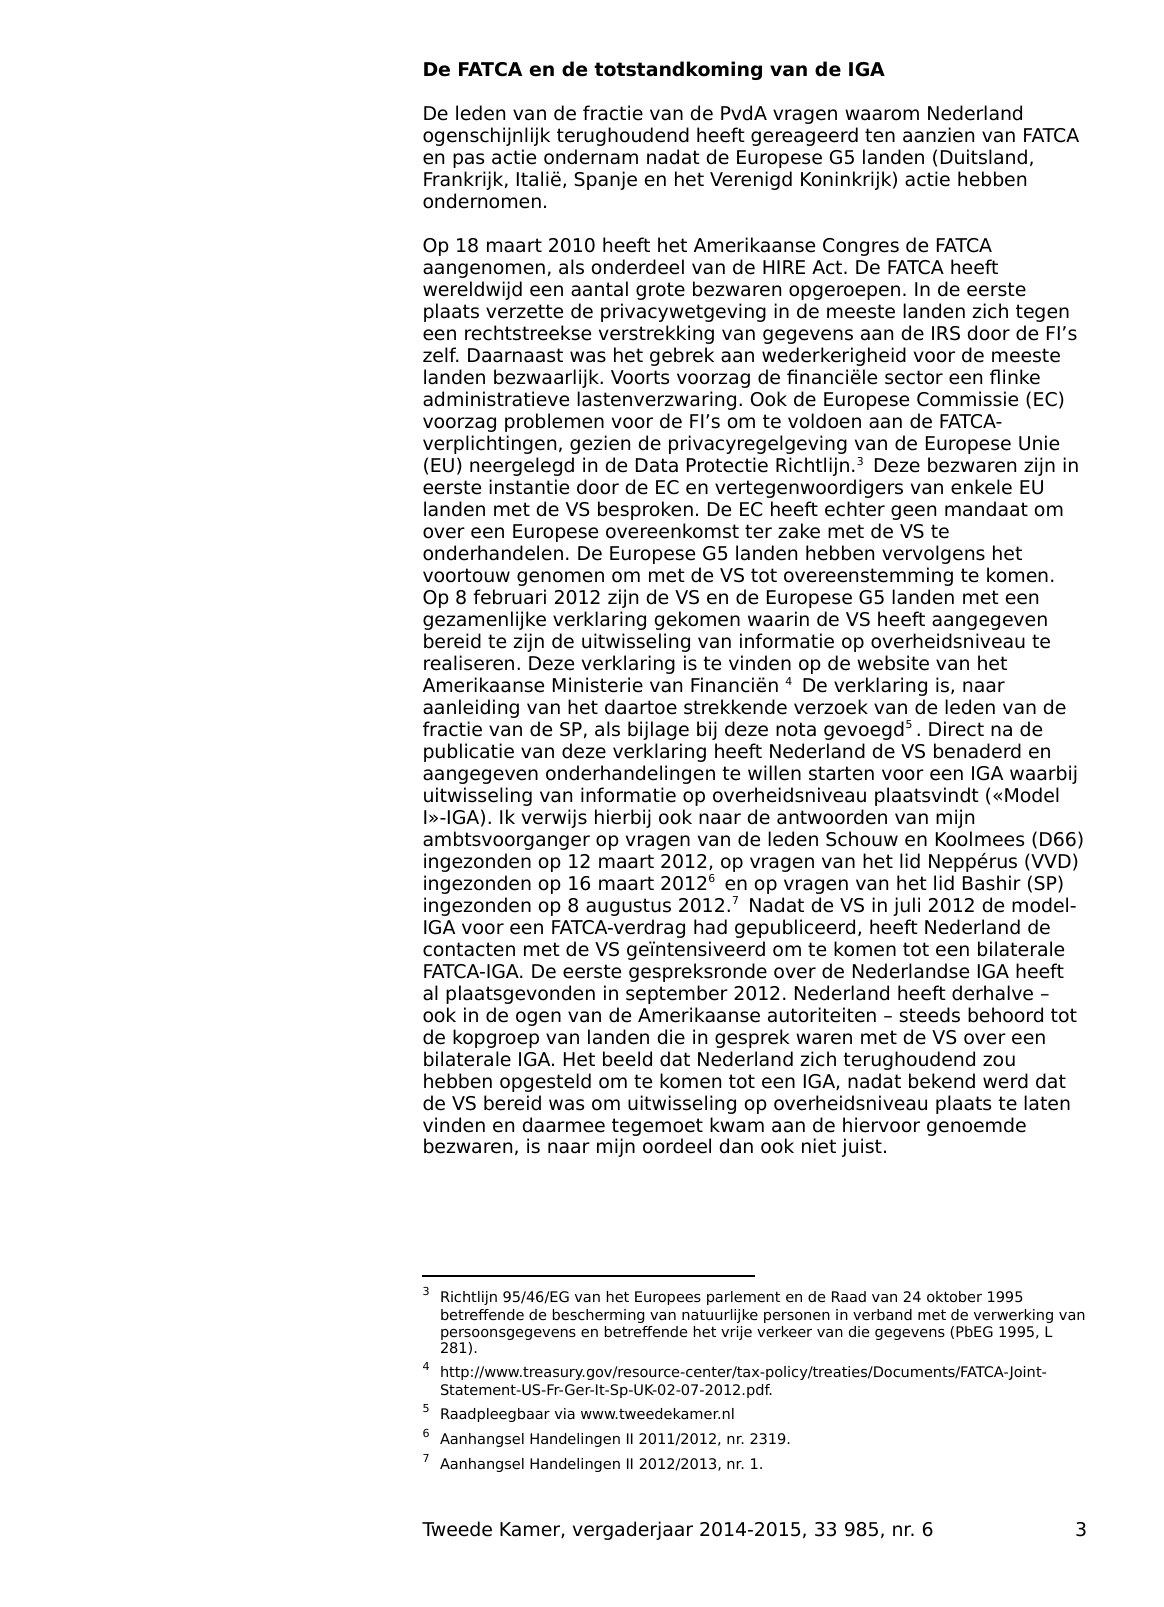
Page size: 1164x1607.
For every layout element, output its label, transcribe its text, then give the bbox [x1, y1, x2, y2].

subtitle De FATCA en de totstandkoming van de IGA [422, 59, 1087, 81]
text http://www.treasury.gov/resource-center/tax-policy/treaties/Documents/FATCA-Joint-Statement-US-Fr-Ger-It-Sp-UK-02-07-2012.pdf. [422, 1360, 1087, 1399]
text Raadpleegbaar via www.tweedekamer.nl [422, 1402, 1087, 1424]
text Aanhangsel Handelingen II 2012/2013, nr. 1. [422, 1452, 1087, 1474]
text Richtlijn 95/46/EG van het Europees parlement en de Raad van 24 oktober 1995 betreffende de bescherming van natuurlijke personen in verband met de verwerking van persoonsgegevens en betreffende het vrije verkeer van die gegevens (PbEG 1995, L 281). [422, 1285, 1087, 1357]
text De leden van de fractie van de PvdA vragen waarom Nederland ogenschijnlijk terughoudend heeft gereageerd ten aanzien van FATCA en pas actie ondernam nadat de Europese G5 landen (Duitsland, Frankrijk, Italië, Spanje en het Verenigd Koninkrijk) actie hebben ondernomen. [422, 103, 1087, 213]
text Op 18 maart 2010 heeft het Amerikaanse Congres de FATCA aangenomen, als onderdeel van de HIRE Act. De FATCA heeft wereldwijd een aantal grote bezwaren opgeroepen. In de eerste plaats verzette de privacywetgeving in de meeste landen zich tegen een rechtstreekse verstrekking van gegevens aan de IRS door de FI’s zelf. Daarnaast was het gebrek aan wederkerigheid voor de meeste landen bezwaarlijk. Voorts voorzag de financiële sector een flinke administratieve lastenverzwaring. Ook de Europese Commissie (EC) voorzag problemen voor de FI’s om te voldoen aan de FATCA-verplichtingen, gezien de privacyregelgeving van de Europese Unie (EU) neergelegd in de Data Protectie Richtlijn. Deze bezwaren zijn in eerste instantie door de EC en vertegenwoordigers van enkele EU landen met de VS besproken. De EC heeft echter geen mandaat om over een Europese overeenkomst ter zake met de VS te onderhandelen. De Europese G5 landen hebben vervolgens het voortouw genomen om met de VS tot overeenstemming te komen. Op 8 februari 2012 zijn de VS en de Europese G5 landen met een gezamenlijke verklaring gekomen waarin de VS heeft aangegeven bereid te zijn de uitwisseling van informatie op overheidsniveau te realiseren. Deze verklaring is te vinden op de website van het Amerikaanse Ministerie van Financiën De verklaring is, naar aanleiding van het daartoe strekkende verzoek van de leden van de fractie van de SP, als bijlage bij deze nota gevoegd. Direct na de publicatie van deze verklaring heeft Nederland de VS benaderd en aangegeven onderhandelingen te willen starten voor een IGA waarbij uitwisseling van informatie op overheidsniveau plaatsvindt («Model I»-IGA). Ik verwijs hierbij ook naar de antwoorden van mijn ambtsvoorganger op vragen van de leden Schouw en Koolmees (D66) ingezonden op 12 maart 2012, op vragen van het lid Neppérus (VVD) ingezonden op 16 maart 2012 en op vragen van het lid Bashir (SP) ingezonden op 8 augustus 2012. Nadat de VS in juli 2012 de model-IGA voor een FATCA-verdrag had gepubliceerd, heeft Nederland de contacten met de VS geïntensiveerd om te komen tot een bilaterale FATCA-IGA. De eerste gespreksronde over de Nederlandse IGA heeft al plaatsgevonden in september 2012. Nederland heeft derhalve – ook in de ogen van de Amerikaanse autoriteiten – steeds behoord tot de kopgroep van landen die in gesprek waren met de VS over een bilaterale IGA. Het beeld dat Nederland zich terughoudend zou hebben opgesteld om te komen tot een IGA, nadat bekend werd dat de VS bereid was om uitwisseling op overheidsniveau plaats te laten vinden en daarmee tegemoet kwam aan de hiervoor genoemde bezwaren, is naar mijn oordeel dan ook niet juist. [422, 235, 1087, 1158]
text Aanhangsel Handelingen II 2011/2012, nr. 2319. [422, 1427, 1087, 1449]
